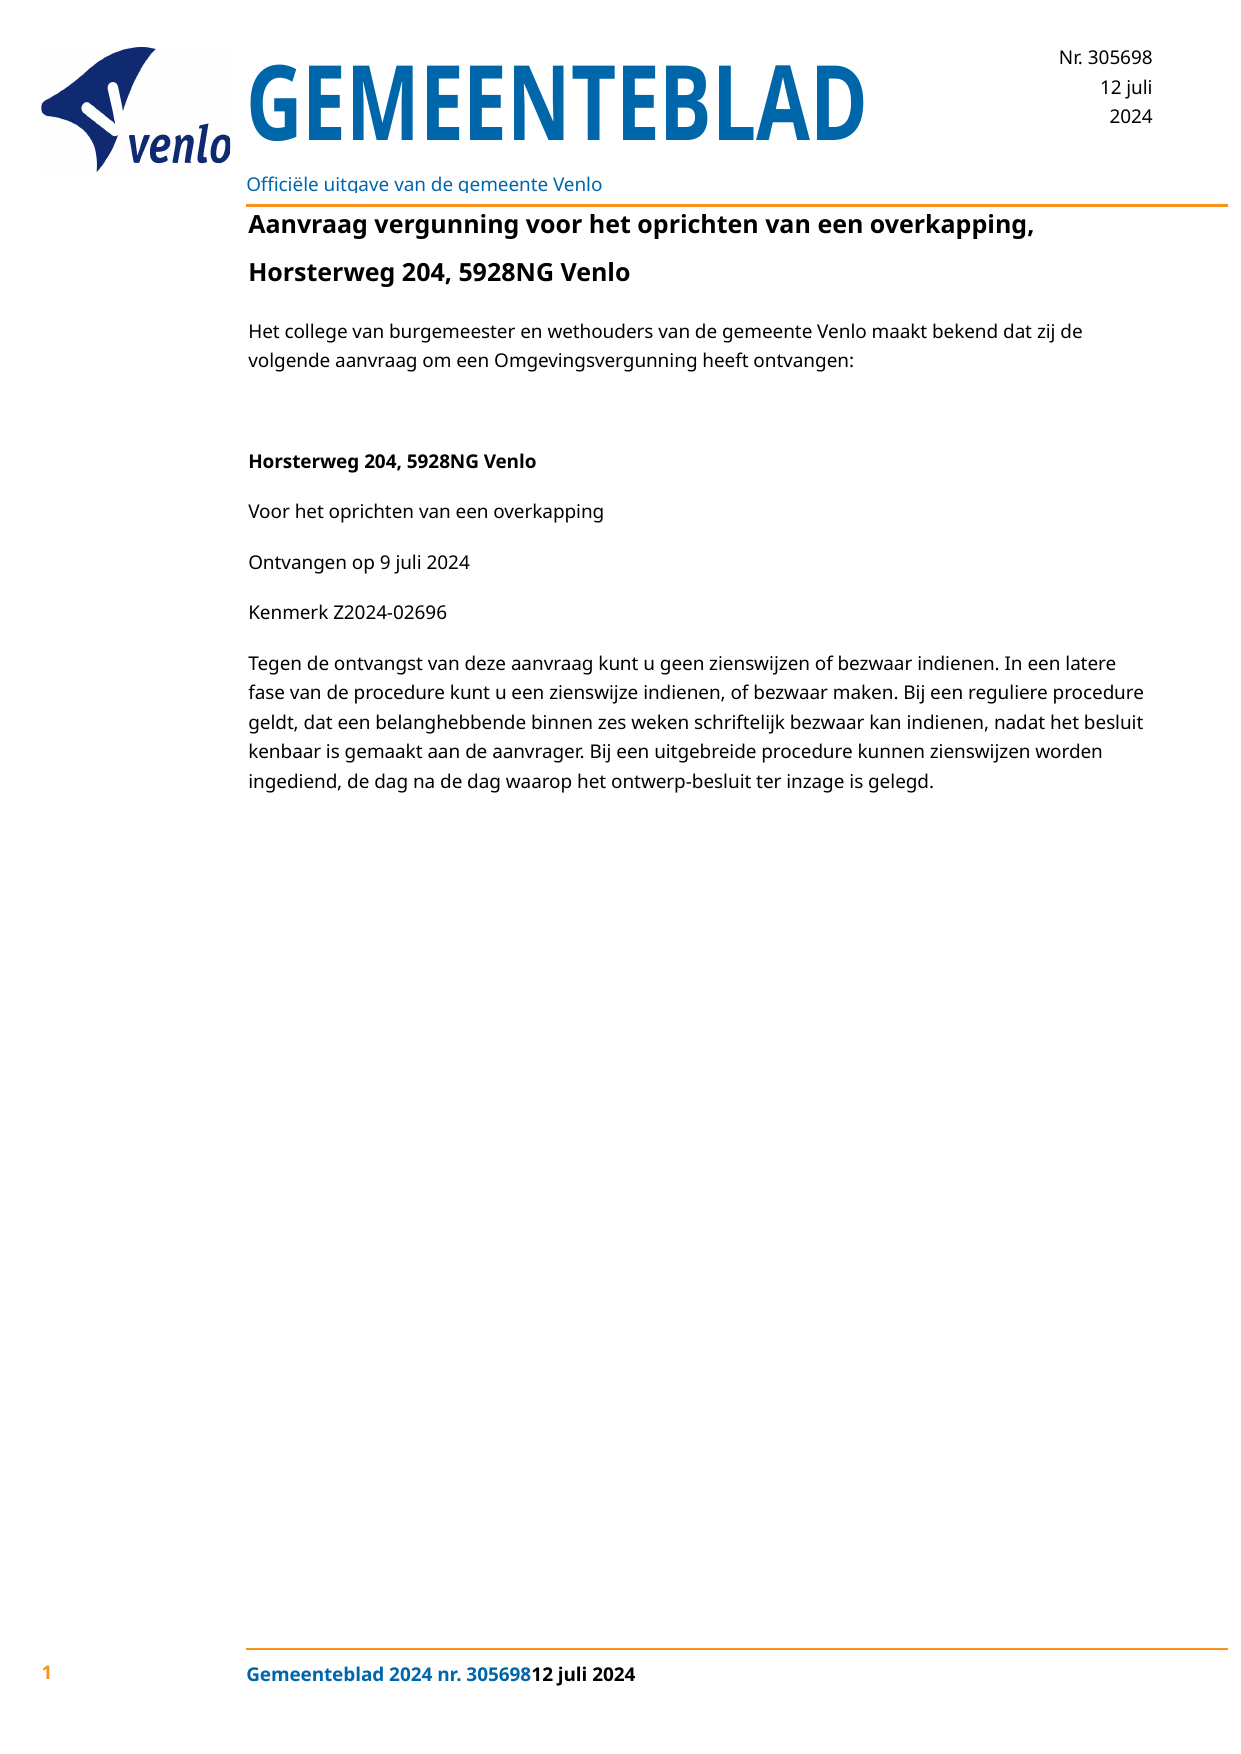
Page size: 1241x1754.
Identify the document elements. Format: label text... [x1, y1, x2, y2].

picture [41, 47, 231, 172]
text Aanvraag vergunning voor het oprichten van een overkapping, Horsterweg 204, 5928NG Venlo [248, 207, 1152, 288]
text Tegen de ontvangst van deze aanvraag kunt u geen zienswijzen of bezwaar indienen. In een latere fase van de procedure kunt u een zienswijze indienen, of bezwaar maken. Bij een reguliere procedure geldt, dat een belanghebbende binnen zes weken schriftelijk bezwaar kan indienen, nadat het besluit kenbaar is gemaakt aan de aanvrager. Bij een uitgebreide procedure kunnen zienswijzen worden ingediend, de dag na de dag waarop het ontwerp-besluit ter inzage is gelegd. [248, 650, 1152, 794]
text Kenmerk Z2024-02696 [248, 599, 1152, 625]
text Horsterweg 204, 5928NG Venlo [248, 448, 1152, 474]
text Het college van burgemeester en wethouders van de gemeente Venlo maakt bekend dat zij de volgende aanvraag om een Omgevingsvergunning heeft ontvangen: [248, 318, 1152, 373]
text Voor het oprichten van een overkapping [248, 499, 1152, 524]
text Ontvangen op 9 juli 2024 [248, 549, 1152, 575]
